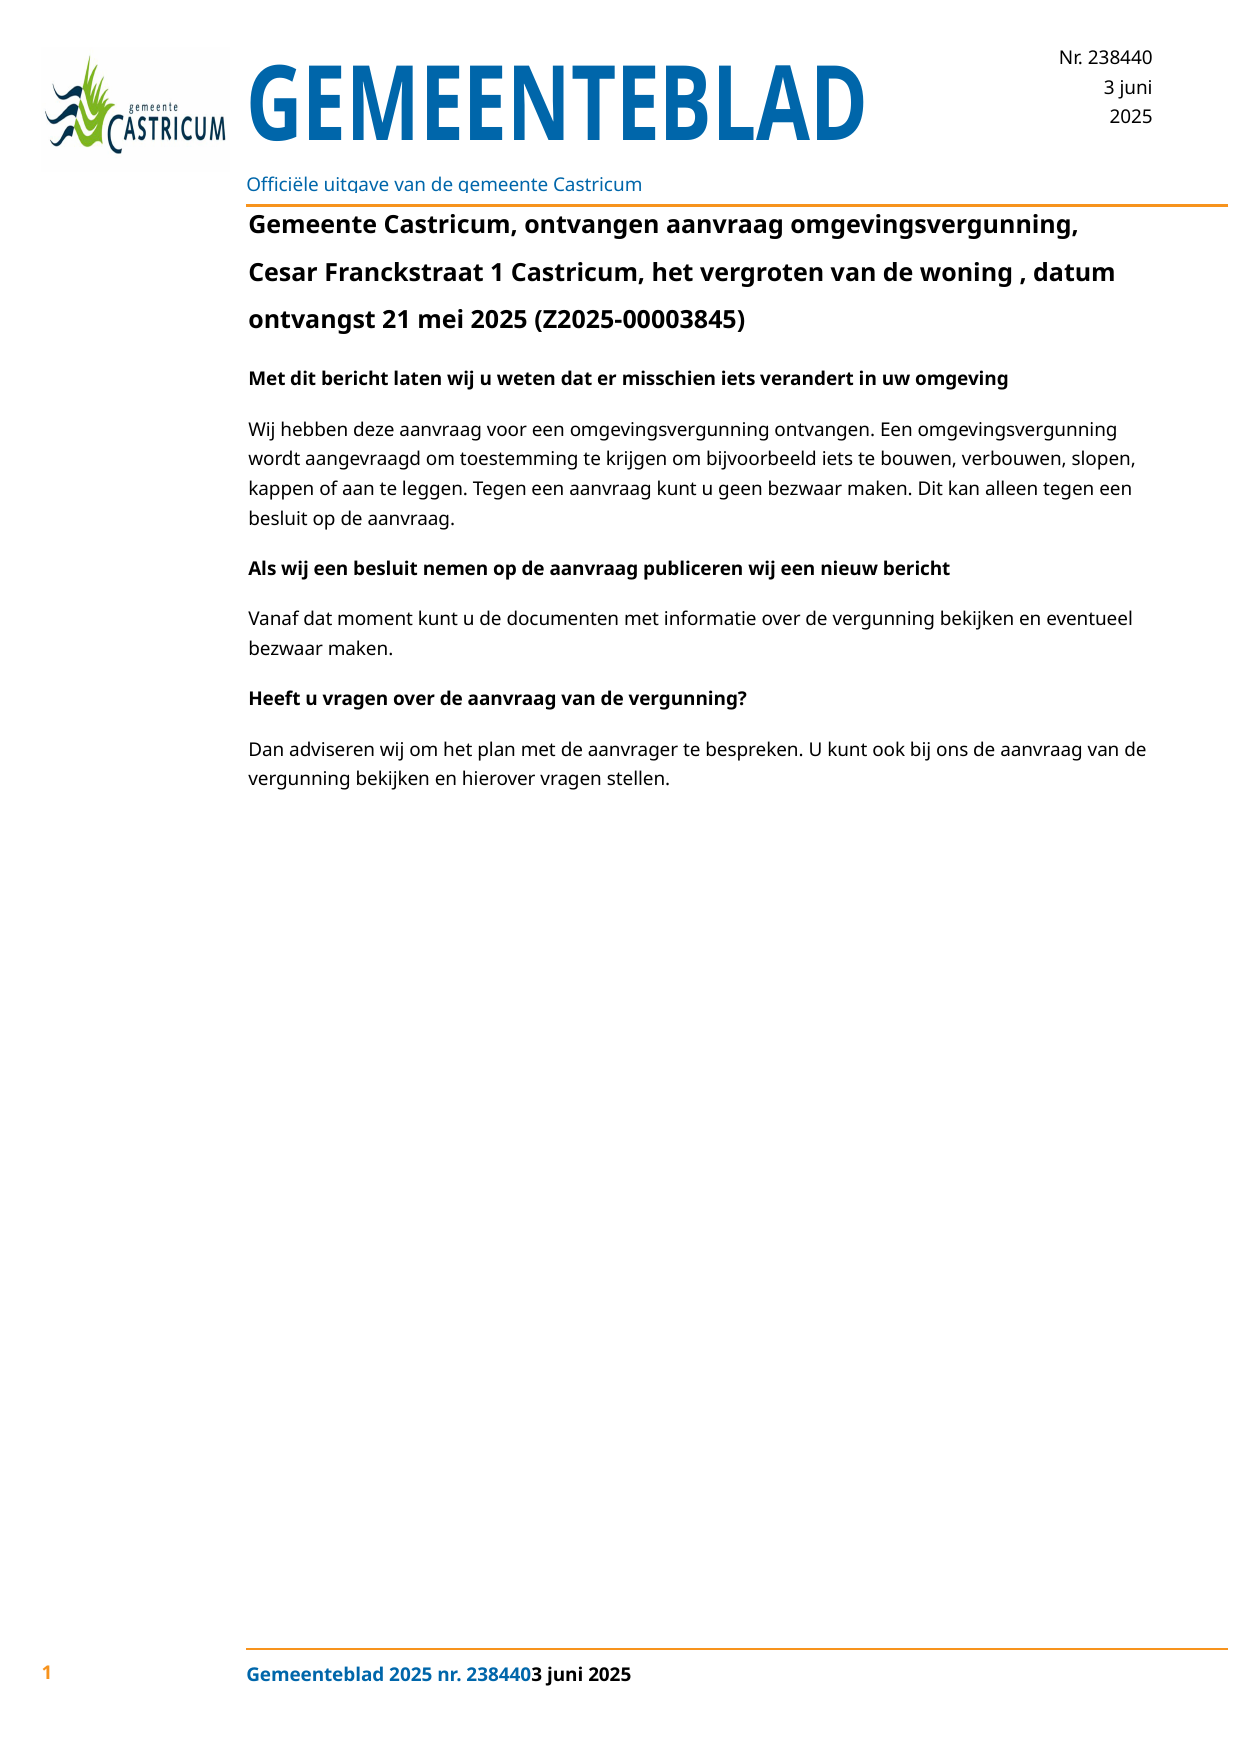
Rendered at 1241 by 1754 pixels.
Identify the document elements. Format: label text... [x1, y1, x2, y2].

text Als wij een besluit nemen op de aanvraag publiceren wij een nieuw bericht [248, 555, 1152, 581]
text Met dit bericht laten wij u weten dat er misschien iets verandert in uw omgeving [248, 366, 1152, 391]
text Wij hebben deze aanvraag voor een omgevingsvergunning ontvangen. Een omgevingsvergunning wordt aangevraagd om toestemming te krijgen om bijvoorbeeld iets te bouwen, verbouwen, slopen, kappen of aan te leggen. Tegen een aanvraag kunt u geen bezwaar maken. Dit kan alleen tegen een besluit op de aanvraag. [248, 416, 1152, 530]
text Dan adviseren wij om het plan met de aanvrager te bespreken. U kunt ook bij ons de aanvraag van de vergunning bekijken en hierover vragen stellen. [248, 736, 1152, 791]
text Gemeente Castricum, ontvangen aanvraag omgevingsvergunning, Cesar Franckstraat 1 Castricum, het vergroten van de woning , datum ontvangst 21 mei 2025 (Z2025-00003845) [248, 207, 1152, 336]
text Heeft u vragen over de aanvraag van de vergunning? [248, 686, 1152, 711]
picture [41, 47, 231, 172]
text Vanaf dat moment kunt u de documenten met informatie over de vergunning bekijken en eventueel bezwaar maken. [248, 606, 1152, 661]
